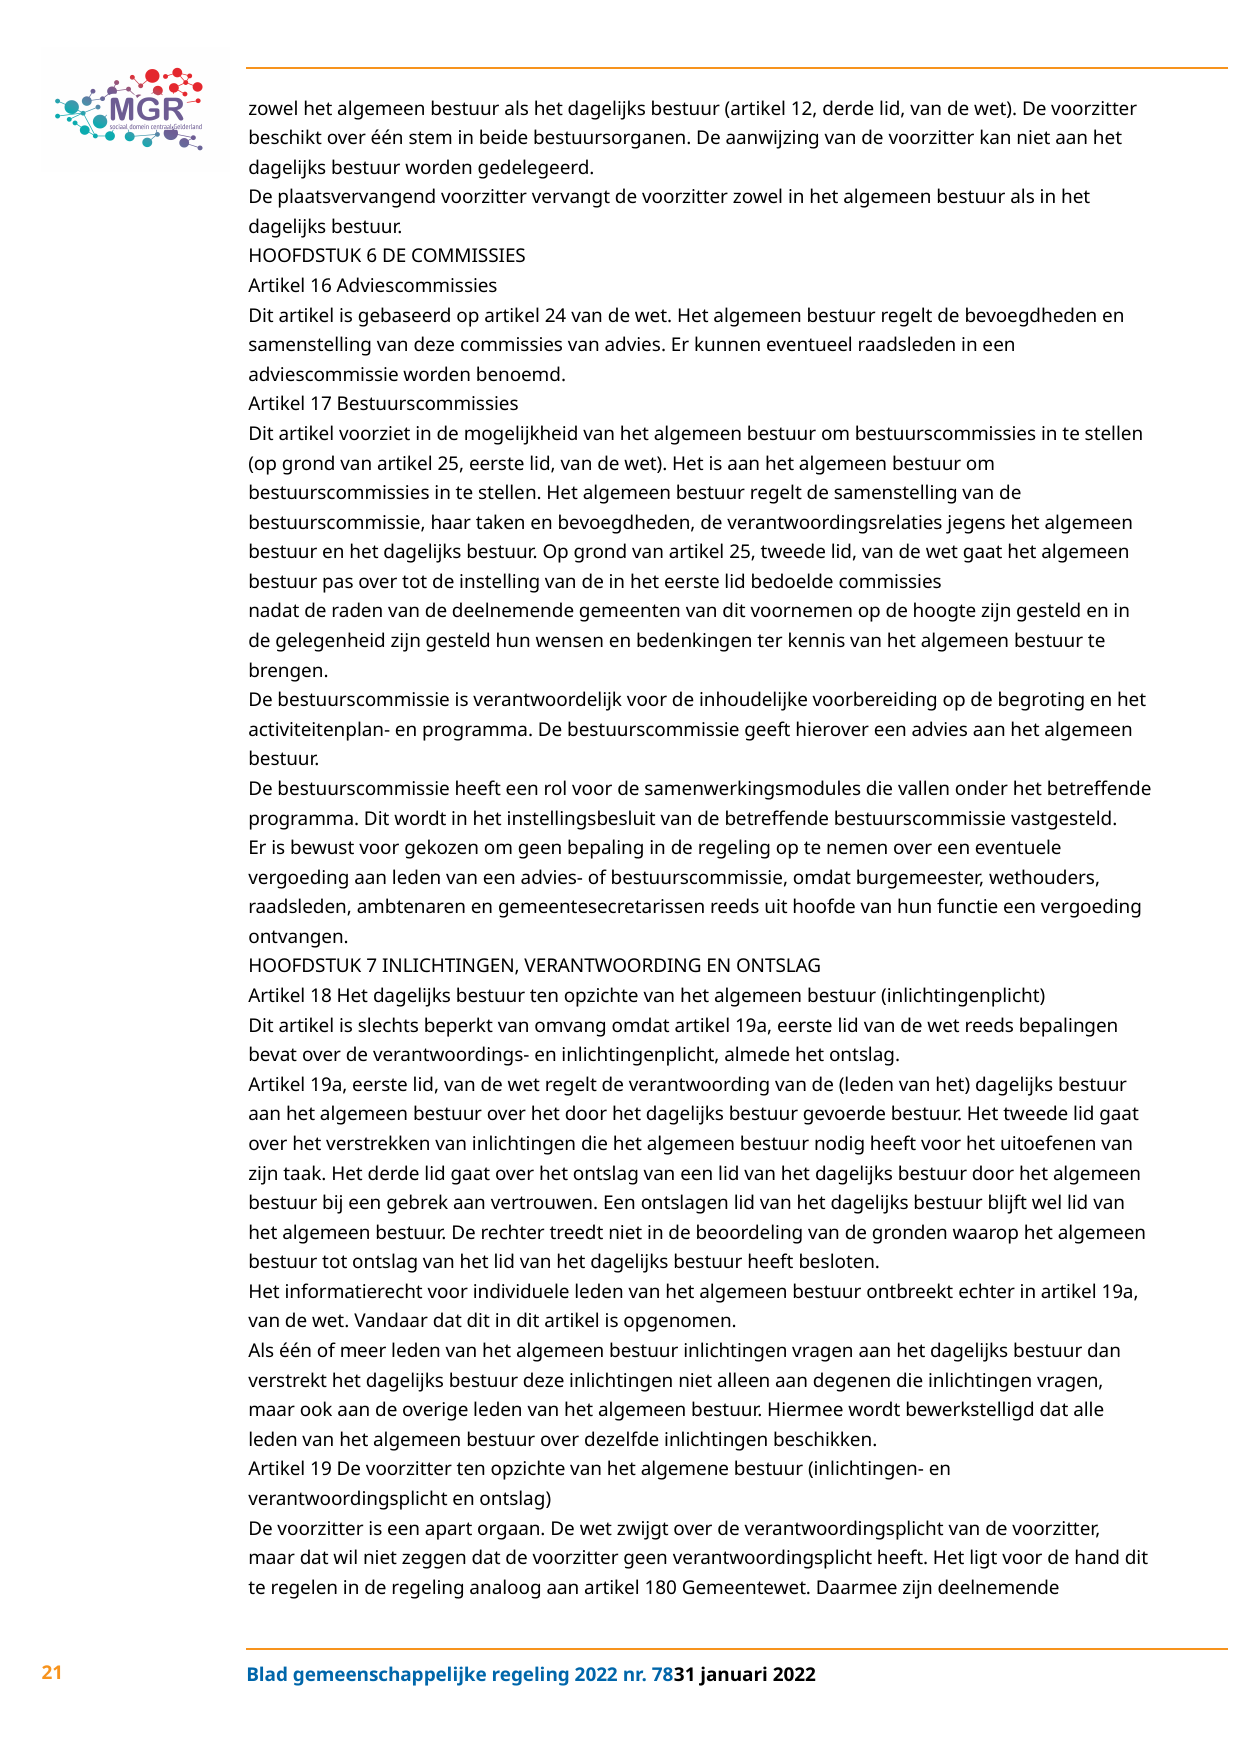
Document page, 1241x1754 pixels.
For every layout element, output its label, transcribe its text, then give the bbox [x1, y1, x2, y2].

text Het informatierecht voor individuele leden van het algemeen bestuur ontbreekt echter in artikel 19a, van de wet. Vandaar dat dit in dit artikel is opgenomen. [248, 1278, 1152, 1333]
text HOOFDSTUK 6 DE COMMISSIES [248, 243, 1152, 268]
text De bestuurscommissie is verantwoordelijk voor de inhoudelijke voorbereiding op de begroting en het activiteitenplan- en programma. De bestuurscommissie geeft hierover een advies aan het algemeen bestuur. [248, 686, 1152, 771]
text Dit artikel is gebaseerd op artikel 24 van de wet. Het algemeen bestuur regelt de bevoegdheden en samenstelling van deze commissies van advies. Er kunnen eventueel raadsleden in een adviescommissie worden benoemd. [248, 302, 1152, 387]
text HOOFDSTUK 7 INLICHTINGEN, VERANTWOORDING EN ONTSLAG [248, 953, 1152, 978]
text Artikel 19 De voorzitter ten opzichte van het algemene bestuur (inlichtingen- en verantwoordingsplicht en ontslag) [248, 1456, 1152, 1511]
text De voorzitter is een apart orgaan. De wet zwijgt over de verantwoordingsplicht van de voorzitter, maar dat wil niet zeggen dat de voorzitter geen verantwoordingsplicht heeft. Het ligt voor de hand dit te regelen in de regeling analoog aan artikel 180 Gemeentewet. Daarmee zijn deelnemende [248, 1515, 1152, 1600]
text nadat de raden van de deelnemende gemeenten van dit voornemen op de hoogte zijn gesteld en in de gelegenheid zijn gesteld hun wensen en bedenkingen ter kennis van het algemeen bestuur te brengen. [248, 598, 1152, 683]
text Artikel 19a, eerste lid, van de wet regelt de verantwoording van de (leden van het) dagelijks bestuur aan het algemeen bestuur over het door het dagelijks bestuur gevoerde bestuur. Het tweede lid gaat over het verstrekken van inlichtingen die het algemeen bestuur nodig heeft voor het uitoefenen van zijn taak. Het derde lid gaat over het ontslag van een lid van het dagelijks bestuur door het algemeen bestuur bij een gebrek aan vertrouwen. Een ontslagen lid van het dagelijks bestuur blijft wel lid van het algemeen bestuur. De rechter treedt niet in de beoordeling van de gronden waarop het algemeen [248, 1071, 1152, 1245]
text zowel het algemeen bestuur als het dagelijks bestuur (artikel 12, derde lid, van de wet). De voorzitter beschikt over één stem in beide bestuursorganen. De aanwijzing van de voorzitter kan niet aan het dagelijks bestuur worden gedelegeerd. [248, 95, 1152, 180]
text Als één of meer leden van het algemeen bestuur inlichtingen vragen aan het dagelijks bestuur dan verstrekt het dagelijks bestuur deze inlichtingen niet alleen aan degenen die inlichtingen vragen, maar ook aan de overige leden van het algemeen bestuur. Hiermee wordt bewerkstelligd dat alle leden van het algemeen bestuur over dezelfde inlichtingen beschikken. [248, 1337, 1152, 1452]
text Artikel 16 Adviescommissies [248, 272, 1152, 298]
text bestuur tot ontslag van het lid van het dagelijks bestuur heeft besloten. [248, 1248, 1152, 1274]
text Dit artikel is slechts beperkt van omvang omdat artikel 19a, eerste lid van de wet reeds bepalingen bevat over de verantwoordings- en inlichtingenplicht, almede het ontslag. [248, 1012, 1152, 1067]
text Dit artikel voorziet in de mogelijkheid van het algemeen bestuur om bestuurscommissies in te stellen (op grond van artikel 25, eerste lid, van de wet). Het is aan het algemeen bestuur om bestuurscommissies in te stellen. Het algemeen bestuur regelt de samenstelling van de bestuurscommissie, haar taken en bevoegdheden, de verantwoordingsrelaties jegens het algemeen bestuur en het dagelijks bestuur. Op grond van artikel 25, tweede lid, van de wet gaat het algemeen bestuur pas over tot de instelling van de in het eerste lid bedoelde commissies [248, 420, 1152, 594]
text De bestuurscommissie heeft een rol voor de samenwerkingsmodules die vallen onder het betreffende programma. Dit wordt in het instellingsbesluit van de betreffende bestuurscommissie vastgesteld. [248, 775, 1152, 831]
text De plaatsvervangend voorzitter vervangt de voorzitter zowel in het algemeen bestuur als in het dagelijks bestuur. [248, 183, 1152, 239]
text Er is bewust voor gekozen om geen bepaling in de regeling op te nemen over een eventuele vergoeding aan leden van een advies- of bestuurscommissie, omdat burgemeester, wethouders, raadsleden, ambtenaren en gemeentesecretarissen reeds uit hoofde van hun functie een vergoeding ontvangen. [248, 834, 1152, 949]
text Artikel 17 Bestuurscommissies [248, 391, 1152, 416]
picture [41, 47, 231, 172]
text Artikel 18 Het dagelijks bestuur ten opzichte van het algemeen bestuur (inlichtingenplicht) [248, 982, 1152, 1008]
